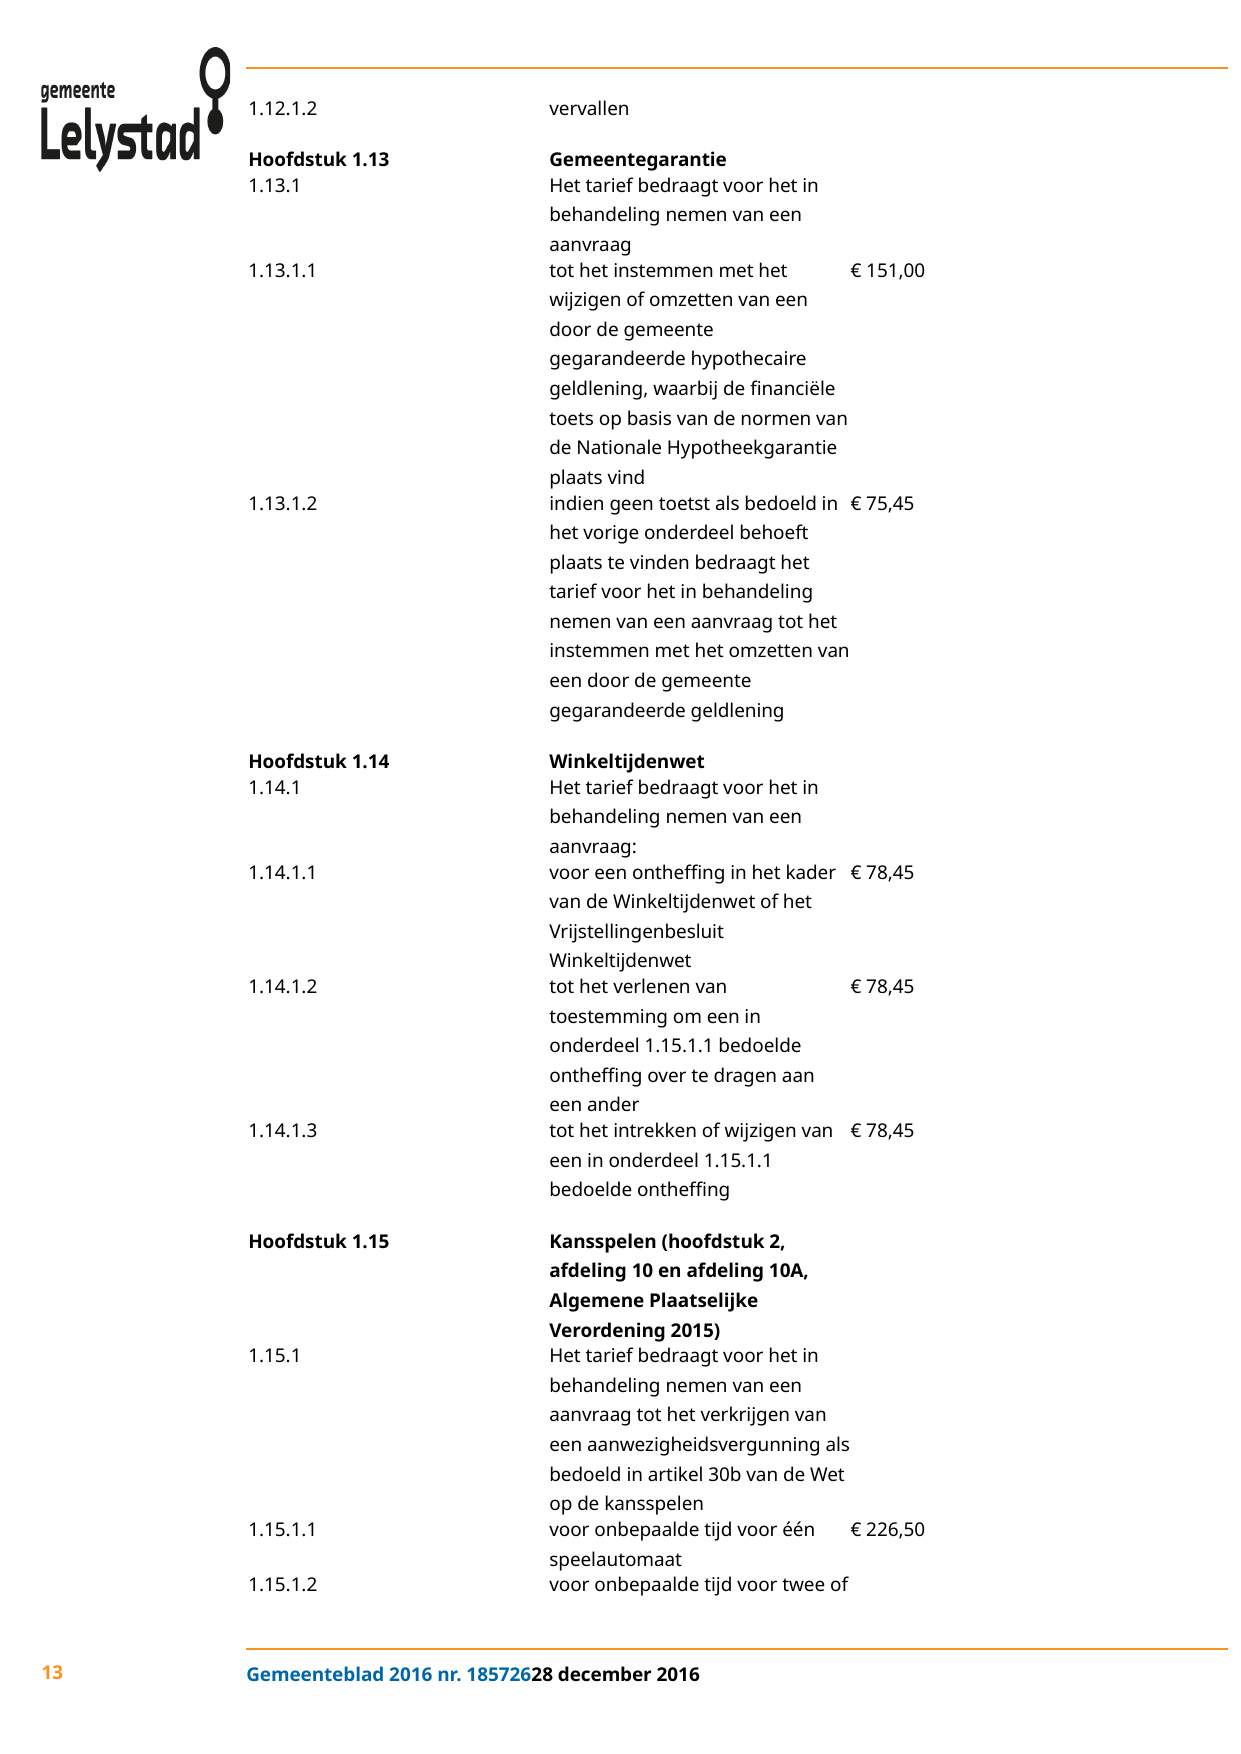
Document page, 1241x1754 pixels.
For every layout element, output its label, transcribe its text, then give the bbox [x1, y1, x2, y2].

table_cell Kansspelen (hoofdstuk 2, afdeling 10 en afdeling 10A, Algemene Plaatselijke Verordening 2015) [549, 1228, 850, 1342]
table_cell Hoofdstuk 1.15 [248, 1228, 549, 1342]
table_cell € 226,50 [850, 1516, 1152, 1571]
table_cell 1.15.1.1 [248, 1516, 549, 1571]
table_cell 1.12.1.2 [248, 95, 549, 121]
table_cell indien geen toetst als bedoeld in het vorige onderdeel behoeft plaats te vinden bedraagt het tarief voor het in behandeling nemen van een aanvraag tot het instemmen met het omzetten van een door de gemeente gegarandeerde geldlening [549, 490, 850, 722]
table_cell € 78,45 [850, 1118, 1152, 1202]
table_cell [850, 1571, 1152, 1597]
table_cell 1.14.1.1 [248, 859, 549, 973]
table_cell tot het verlenen van toestemming om een in onderdeel 1.15.1.1 bedoelde ontheffing over te dragen aan een ander [549, 973, 850, 1117]
table_cell 1.14.1.3 [248, 1118, 549, 1202]
table_cell 1.13.1.1 [248, 257, 549, 490]
table_cell [850, 1343, 1152, 1516]
table_cell 1.15.1.2 [248, 1571, 549, 1597]
table_cell voor onbepaalde tijd voor twee of [549, 1571, 850, 1597]
table_cell [850, 121, 1152, 146]
table_cell voor onbepaalde tijd voor één speelautomaat [549, 1516, 850, 1571]
table_cell [549, 1202, 850, 1228]
table_cell [850, 172, 1152, 257]
table_cell 1.15.1 [248, 1343, 549, 1516]
table_cell tot het instemmen met het wijzigen of omzetten van een door de gemeente gegarandeerde hypothecaire geldlening, waarbij de financiële toets op basis van de normen van de Nationale Hypotheekgarantie plaats vind [549, 257, 850, 490]
table_cell tot het intrekken of wijzigen van een in onderdeel 1.15.1.1 bedoelde ontheffing [549, 1118, 850, 1202]
table_cell 1.13.1 [248, 172, 549, 257]
table_cell [549, 121, 850, 146]
table_cell [850, 95, 1152, 121]
table_cell [850, 1202, 1152, 1228]
table_cell 1.13.1.2 [248, 490, 549, 722]
table_cell Het tarief bedraagt voor het in behandeling nemen van een aanvraag: [549, 774, 850, 859]
picture [41, 47, 231, 172]
table_cell Het tarief bedraagt voor het in behandeling nemen van een aanvraag tot het verkrijgen van een aanwezigheidsvergunning als bedoeld in artikel 30b van de Wet op de kansspelen [549, 1343, 850, 1516]
table_cell [248, 121, 549, 146]
table_cell € 78,45 [850, 973, 1152, 1117]
table_cell [850, 748, 1152, 774]
table_cell Het tarief bedraagt voor het in behandeling nemen van een aanvraag [549, 172, 850, 257]
table_cell € 78,45 [850, 859, 1152, 973]
table_cell 1.14.1.2 [248, 973, 549, 1117]
table_cell Winkeltijdenwet [549, 748, 850, 774]
table_cell Hoofdstuk 1.13 [248, 146, 549, 172]
table_cell [850, 723, 1152, 748]
table_cell € 75,45 [850, 490, 1152, 722]
table_cell vervallen [549, 95, 850, 121]
table_cell 1.14.1 [248, 774, 549, 859]
table_cell [850, 146, 1152, 172]
table_cell [248, 1202, 549, 1228]
table_cell [850, 1228, 1152, 1342]
table_cell Hoofdstuk 1.14 [248, 748, 549, 774]
table_cell voor een ontheffing in het kader van de Winkeltijdenwet of het Vrijstellingenbesluit Winkeltijdenwet [549, 859, 850, 973]
table_cell [248, 723, 549, 748]
table_cell Gemeentegarantie [549, 146, 850, 172]
table_cell € 151,00 [850, 257, 1152, 490]
table_cell [549, 723, 850, 748]
table_cell [850, 774, 1152, 859]
